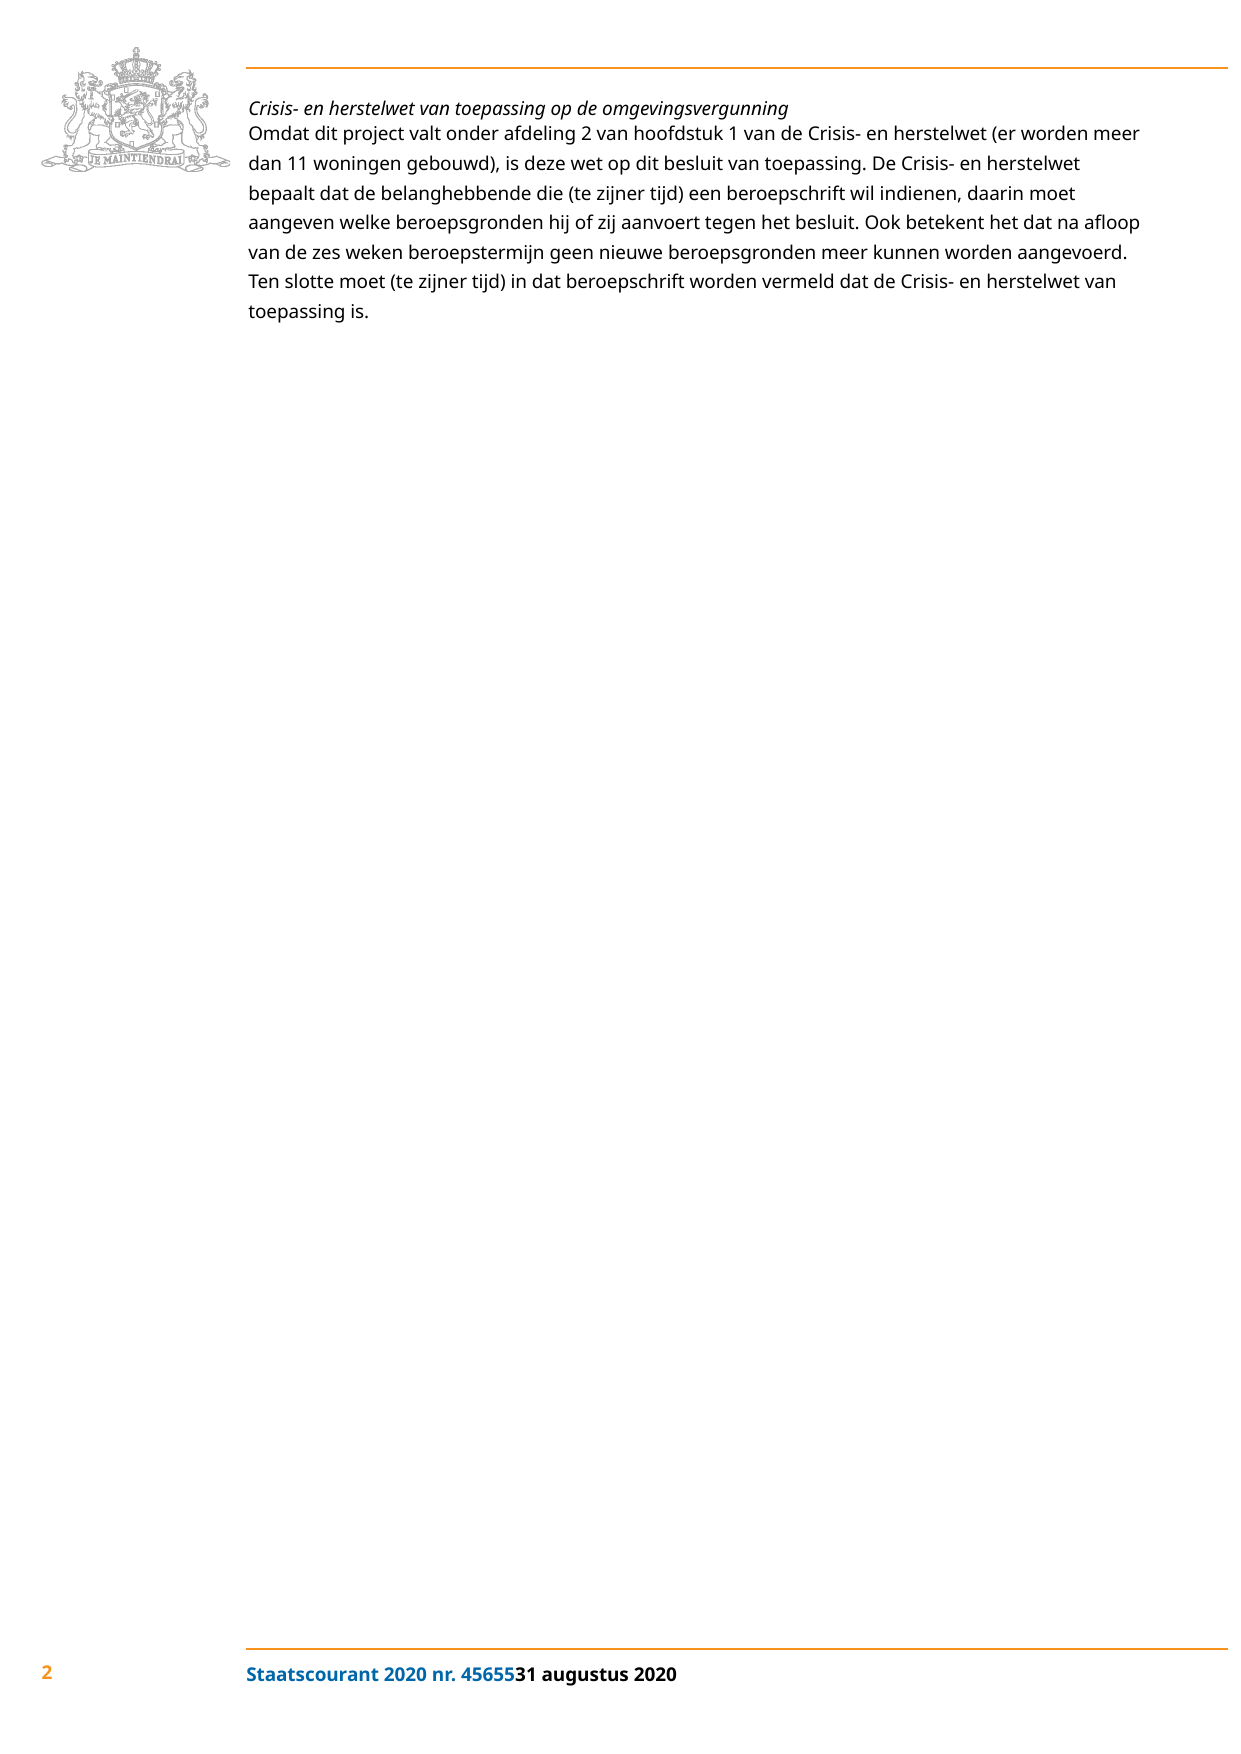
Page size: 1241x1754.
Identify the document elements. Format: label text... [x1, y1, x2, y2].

text Omdat dit project valt onder afdeling 2 van hoofdstuk 1 van de Crisis- en herstelwet (er worden meer dan 11 woningen gebouwd), is deze wet op dit besluit van toepassing. De Crisis- en herstelwet bepaalt dat de belanghebbende die (te zijner tijd) een beroepschrift wil indienen, daarin moet aangeven welke beroepsgronden hij of zij aanvoert tegen het besluit. Ook betekent het dat na afloop van de zes weken beroepstermijn geen nieuwe beroepsgronden meer kunnen worden aangevoerd. Ten slotte moet (te zijner tijd) in dat beroepschrift worden vermeld dat de Crisis- en herstelwet van toepassing is. [248, 121, 1152, 324]
text Crisis- en herstelwet van toepassing op de omgevingsvergunning [248, 95, 1152, 121]
picture [41, 47, 231, 172]
